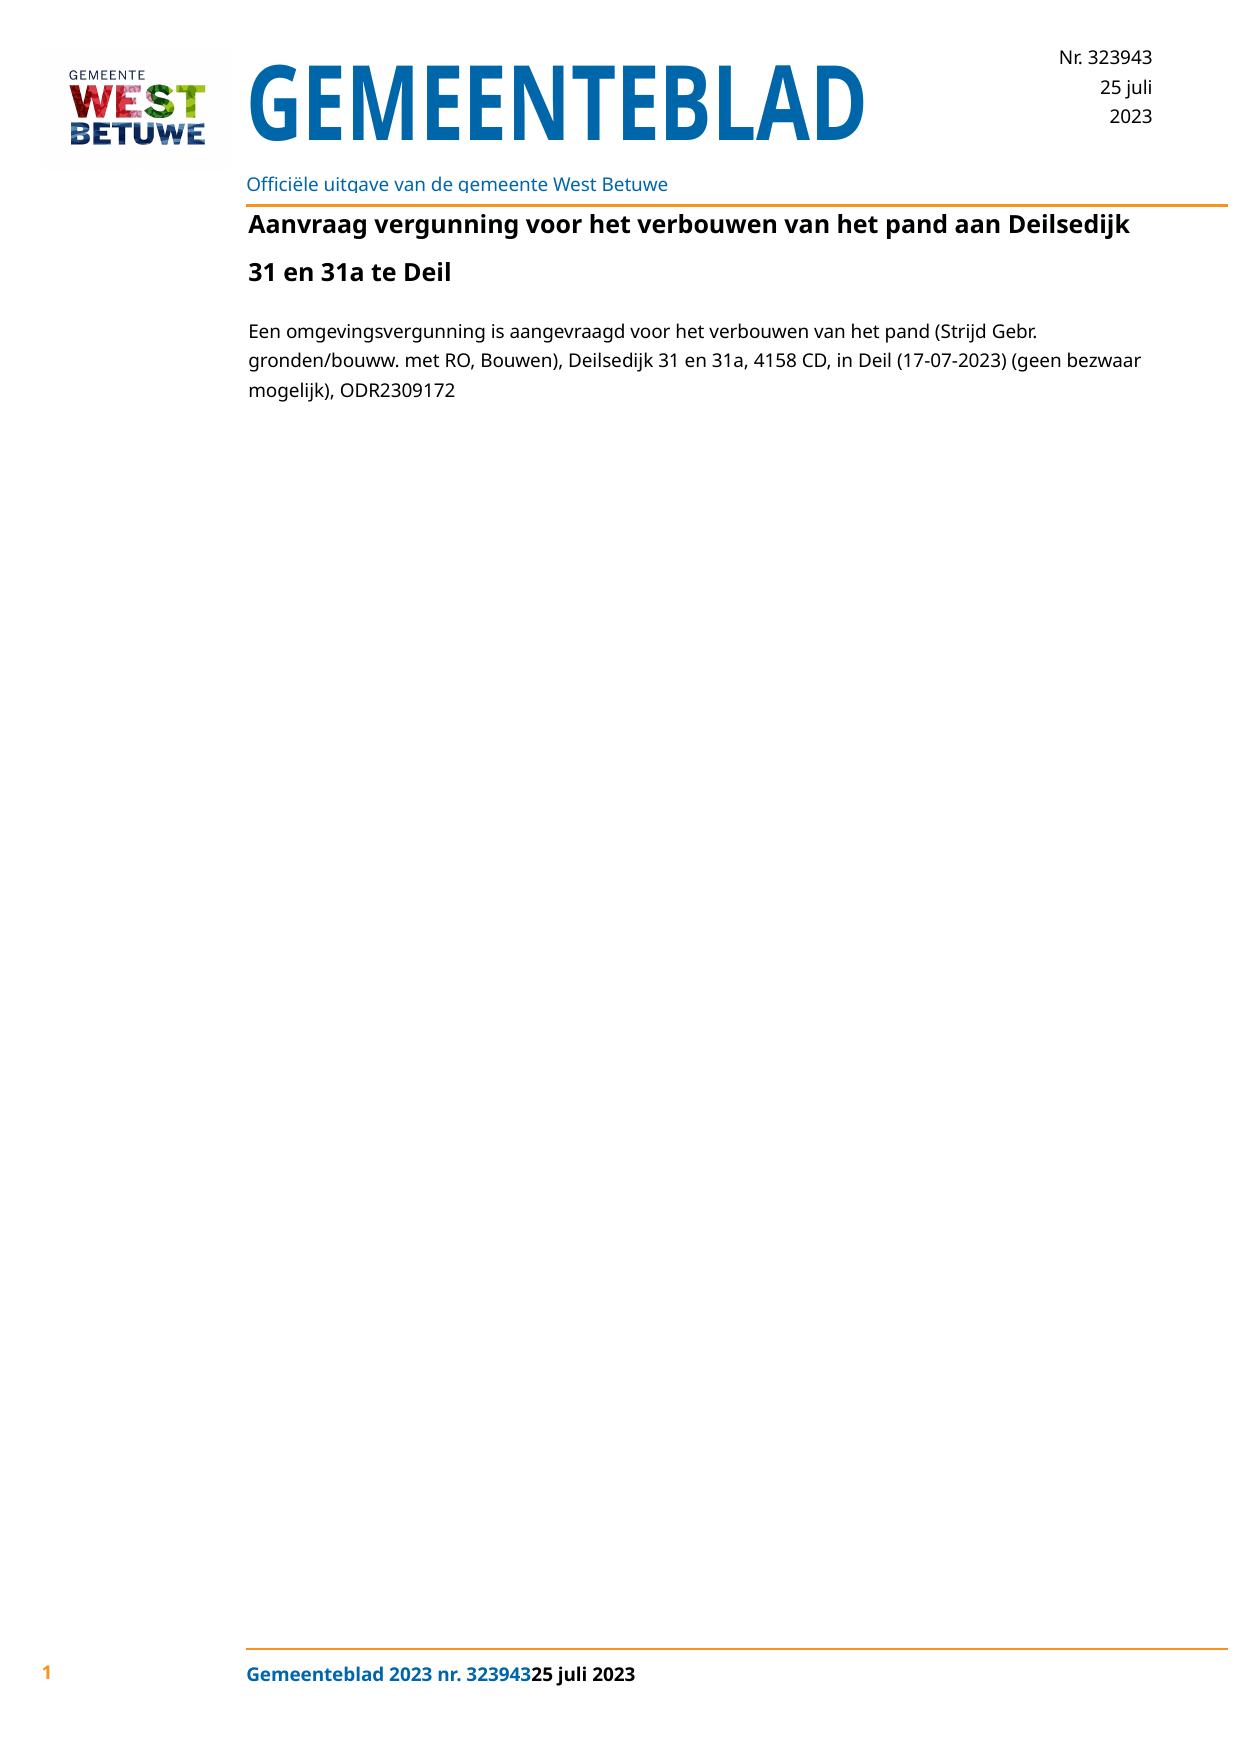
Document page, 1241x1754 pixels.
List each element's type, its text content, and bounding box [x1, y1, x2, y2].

text Aanvraag vergunning voor het verbouwen van het pand aan Deilsedijk 31 en 31a te Deil [248, 207, 1152, 288]
text Een omgevingsvergunning is aangevraagd voor het verbouwen van het pand (Strijd Gebr. gronden/bouww. met RO, Bouwen), Deilsedijk 31 en 31a, 4158 CD, in Deil (17-07-2023) (geen bezwaar mogelijk), ODR2309172 [248, 318, 1152, 403]
picture [41, 47, 231, 172]
